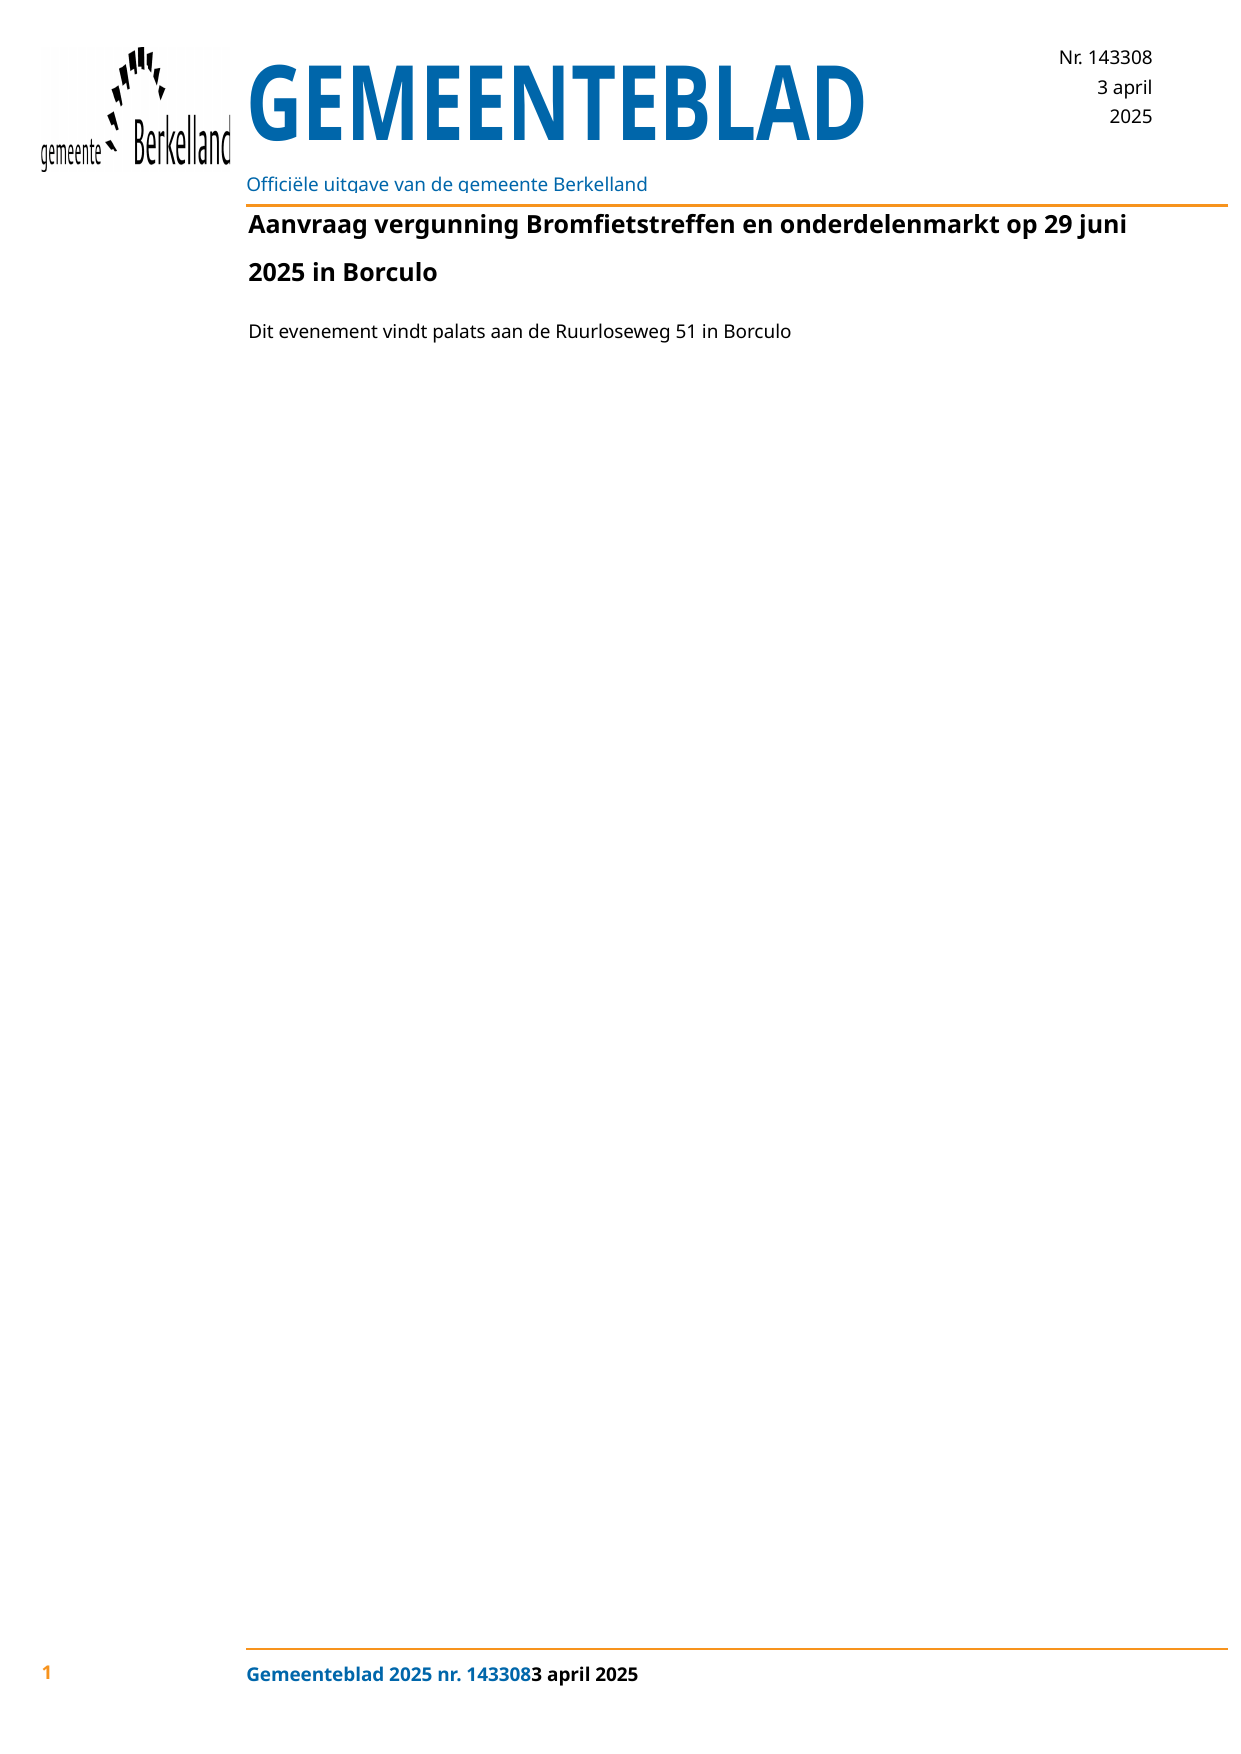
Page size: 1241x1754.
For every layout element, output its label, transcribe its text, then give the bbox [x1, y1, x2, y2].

text Dit evenement vindt palats aan de Ruurloseweg 51 in Borculo [248, 318, 1152, 344]
picture [41, 47, 231, 172]
text Aanvraag vergunning Bromfietstreffen en onderdelenmarkt op 29 juni 2025 in Borculo [248, 207, 1152, 288]
